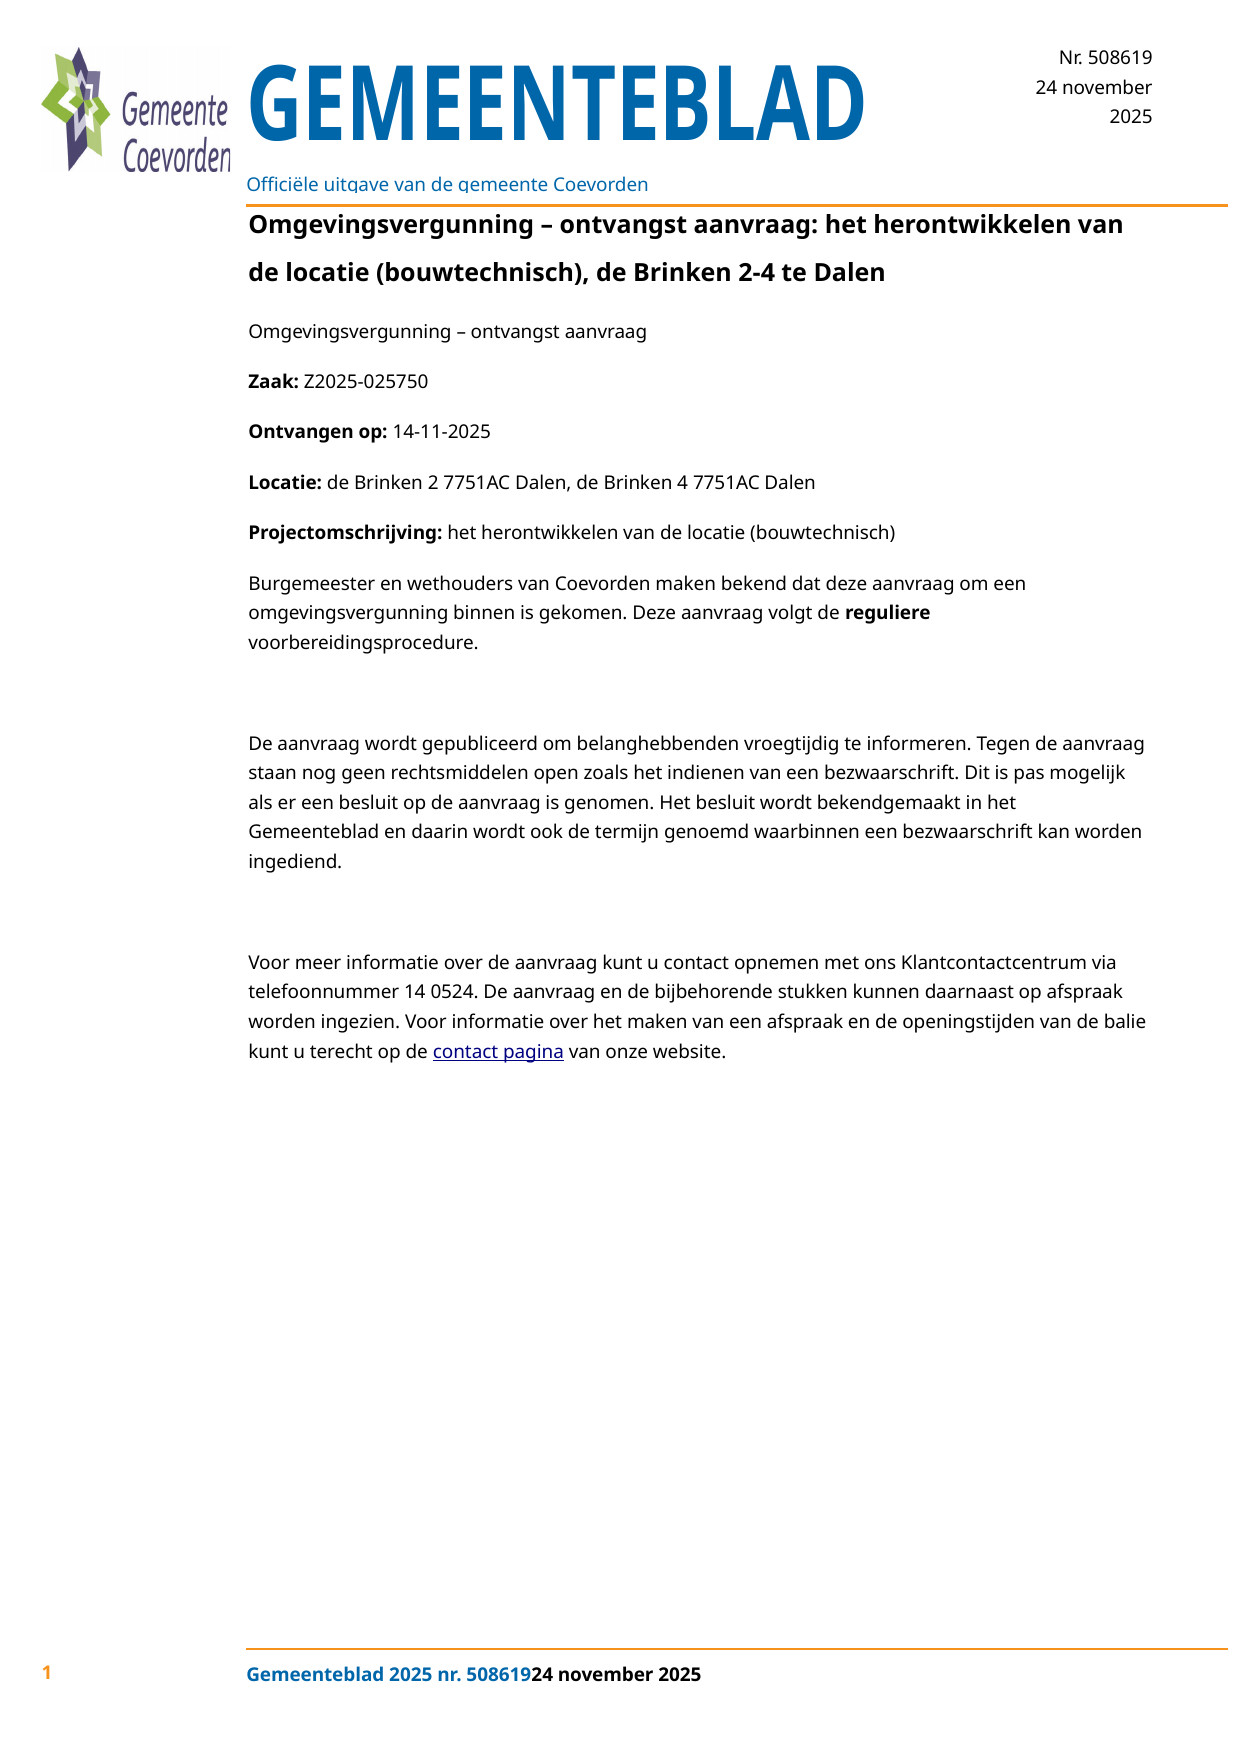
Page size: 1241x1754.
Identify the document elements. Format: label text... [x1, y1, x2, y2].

text De aanvraag wordt gepubliceerd om belanghebbenden vroegtijdig te informeren. Tegen de aanvraag staan nog geen rechtsmiddelen open zoals het indienen van een bezwaarschrift. Dit is pas mogelijk als er een besluit op de aanvraag is genomen. Het besluit wordt bekendgemaakt in het Gemeenteblad en daarin wordt ook de termijn genoemd waarbinnen een bezwaarschrift kan worden ingediend. [248, 730, 1152, 874]
text Voor meer informatie over de aanvraag kunt u contact opnemen met ons Klantcontactcentrum via telefoonnummer 14 0524. De aanvraag en de bijbehorende stukken kunnen daarnaast op afspraak worden ingezien. Voor informatie over het maken van een afspraak en de openingstijden van de balie kunt u terecht op de contact pagina van onze website. [248, 949, 1152, 1064]
text Projectomschrijving: het herontwikkelen van de locatie (bouwtechnisch) [248, 519, 1152, 545]
text Omgevingsvergunning – ontvangst aanvraag [248, 318, 1152, 344]
picture [41, 47, 231, 172]
text Zaak: Z2025-025750 [248, 368, 1152, 394]
text Locatie: de Brinken 2 7751AC Dalen, de Brinken 4 7751AC Dalen [248, 469, 1152, 495]
text Burgemeester en wethouders van Coevorden maken bekend dat deze aanvraag om een omgevingsvergunning binnen is gekomen. Deze aanvraag volgt de reguliere voorbereidingsprocedure. [248, 570, 1152, 655]
text Ontvangen op: 14-11-2025 [248, 419, 1152, 444]
text Omgevingsvergunning – ontvangst aanvraag: het herontwikkelen van de locatie (bouwtechnisch), de Brinken 2-4 te Dalen [248, 207, 1152, 288]
